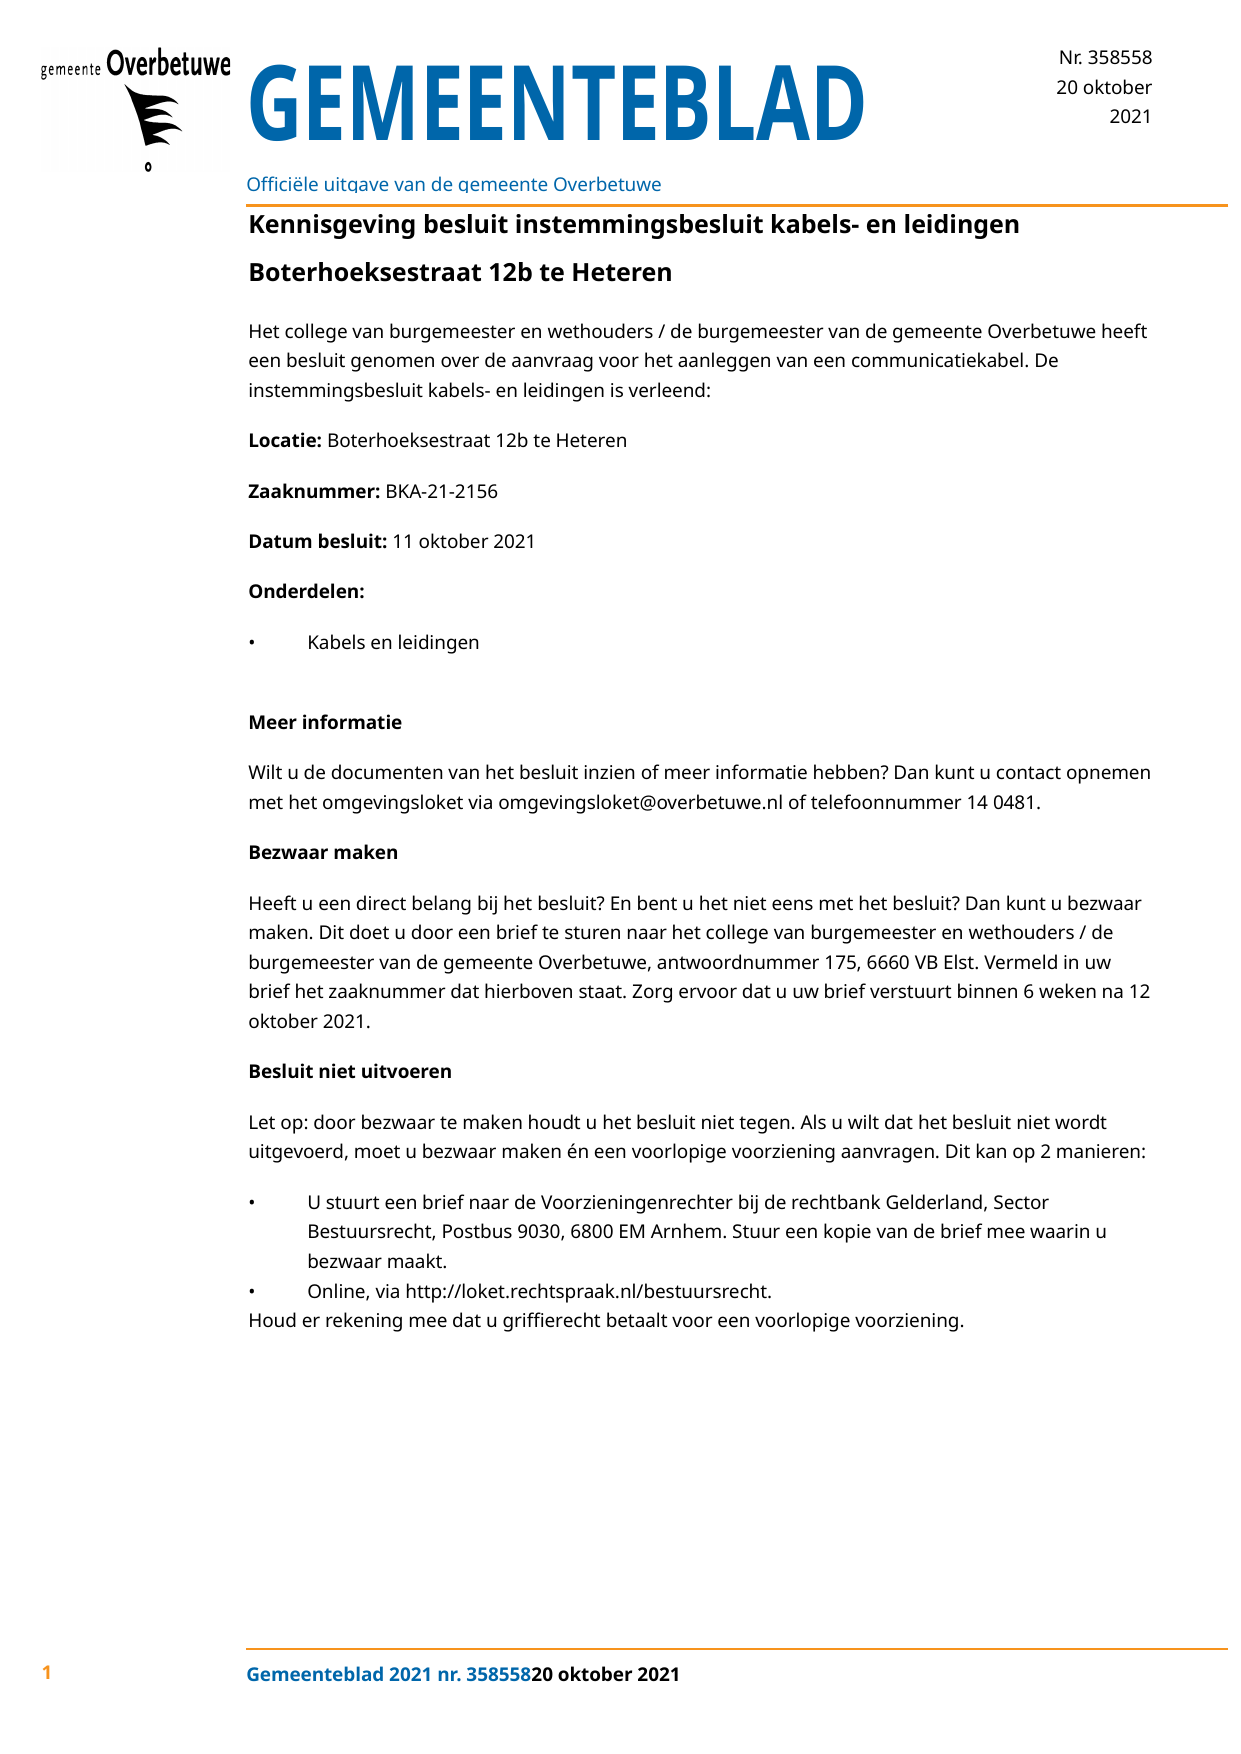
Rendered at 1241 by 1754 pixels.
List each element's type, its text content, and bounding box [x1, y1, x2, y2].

picture [41, 47, 231, 172]
list U stuurt een brief naar de Voorzieningenrechter bij de rechtbank Gelderland, Sector Bestuursrecht, Postbus 9030, 6800 EM Arnhem. Stuur een kopie van de brief mee waarin u bezwaar maakt. [248, 1189, 1152, 1274]
list Kabels en leidingen [248, 629, 1152, 655]
text Onderdelen: [248, 579, 1152, 604]
text Besluit niet uitvoeren [248, 1059, 1152, 1084]
text Wilt u de documenten van het besluit inzien of meer informatie hebben? Dan kunt u contact opnemen met het omgevingsloket via omgevingsloket@overbetuwe.nl of telefoonnummer 14 0481. [248, 759, 1152, 815]
text Houd er rekening mee dat u griffierecht betaalt voor een voorlopige voorziening. [248, 1307, 1152, 1333]
text Kennisgeving besluit instemmingsbesluit kabels- en leidingen Boterhoeksestraat 12b te Heteren [248, 207, 1152, 288]
text Bezwaar maken [248, 839, 1152, 865]
text Heeft u een direct belang bij het besluit? En bent u het niet eens met het besluit? Dan kunt u bezwaar maken. Dit doet u door een brief te sturen naar het college van burgemeester en wethouders / de burgemeester van de gemeente Overbetuwe, antwoordnummer 175, 6660 VB Elst. Vermeld in uw brief het zaaknummer dat hierboven staat. Zorg ervoor dat u uw brief verstuurt binnen 6 weken na 12 oktober 2021. [248, 890, 1152, 1034]
text Locatie: Boterhoeksestraat 12b te Heteren [248, 427, 1152, 453]
text Het college van burgemeester en wethouders / de burgemeester van de gemeente Overbetuwe heeft een besluit genomen over de aanvraag voor het aanleggen van een communicatiekabel. De instemmingsbesluit kabels- en leidingen is verleend: [248, 318, 1152, 403]
list Online, via http://loket.rechtspraak.nl/bestuursrecht. [248, 1278, 1152, 1304]
text Zaaknummer: BKA-21-2156 [248, 478, 1152, 504]
text Meer informatie [248, 709, 1152, 735]
text Let op: door bezwaar te maken houdt u het besluit niet tegen. Als u wilt dat het besluit niet wordt uitgevoerd, moet u bezwaar maken én een voorlopige voorziening aanvragen. Dit kan op 2 manieren: [248, 1109, 1152, 1164]
text Datum besluit: 11 oktober 2021 [248, 528, 1152, 554]
